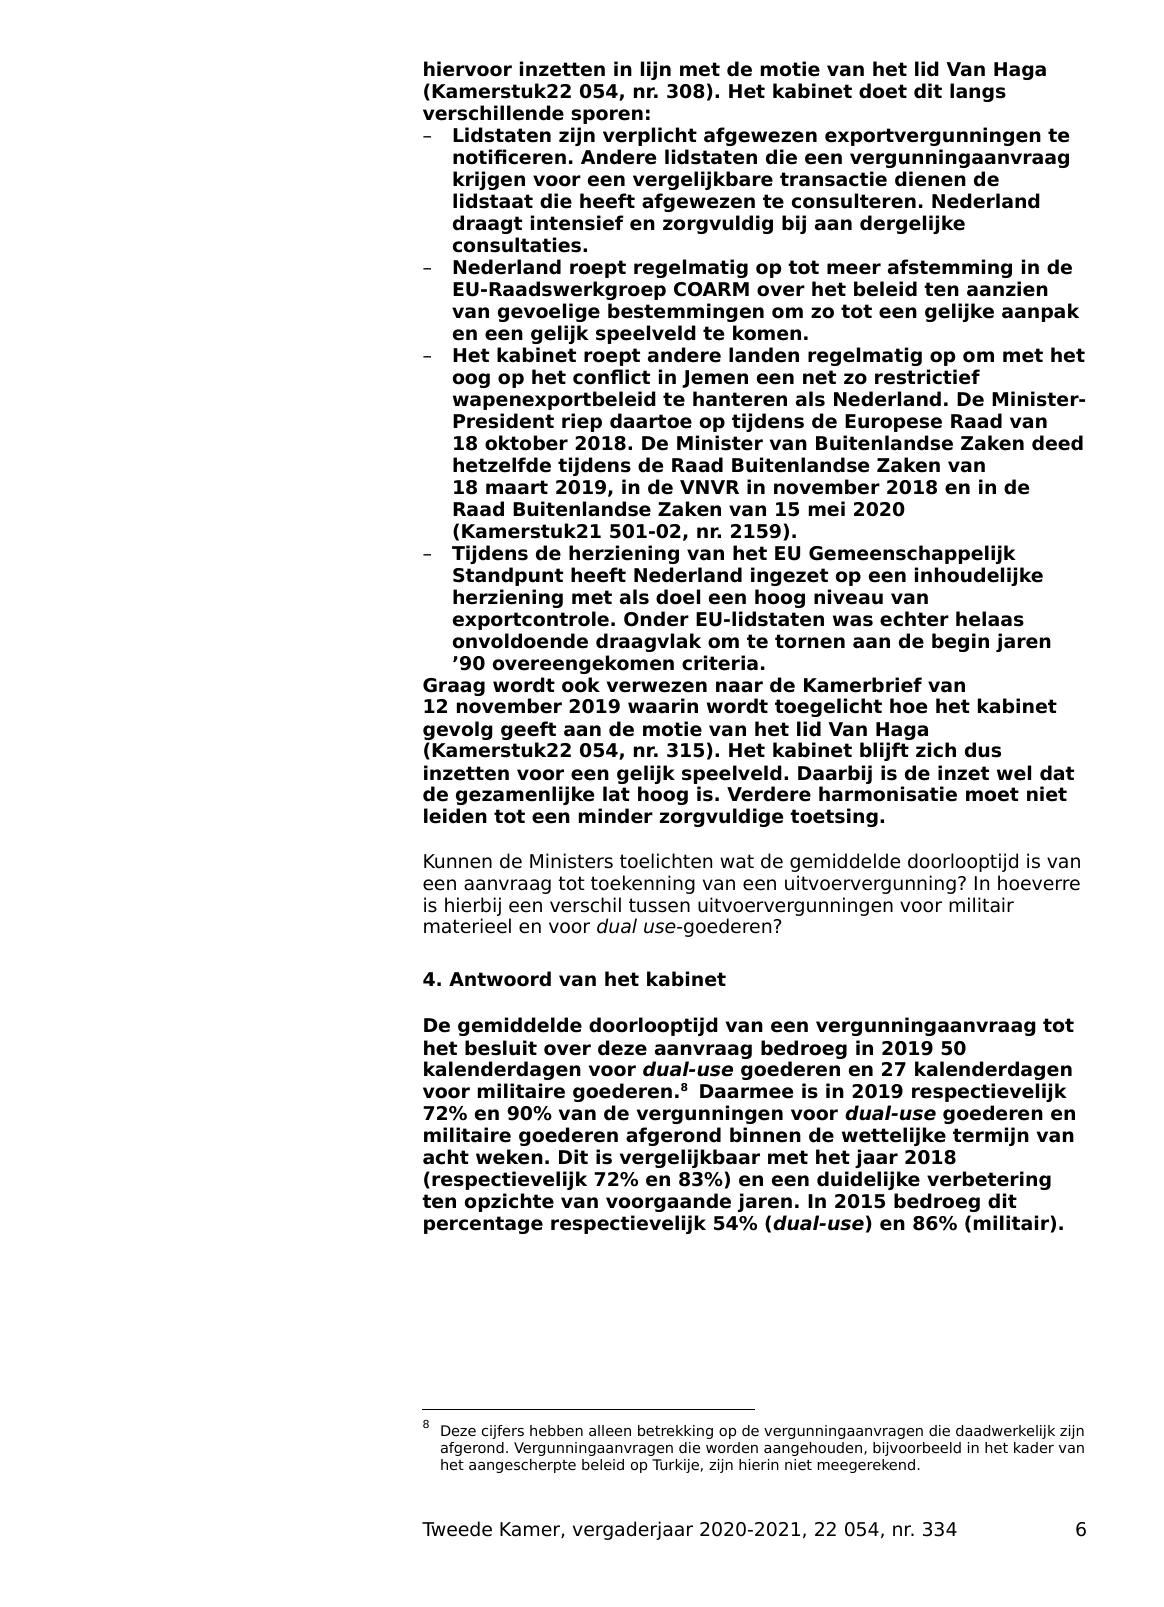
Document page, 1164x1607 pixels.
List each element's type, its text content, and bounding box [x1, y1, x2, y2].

text De gemiddelde doorlooptijd van een vergunningaanvraag tot het besluit over deze aanvraag bedroeg in 2019 50 kalenderdagen voor dual-use goederen en 27 kalenderdagen voor militaire goederen. Daarmee is in 2019 respectievelijk 72% en 90% van de vergunningen voor dual-use goederen en militaire goederen afgerond binnen de wettelijke termijn van acht weken. Dit is vergelijkbaar met het jaar 2018 (respectievelijk 72% en 83%) en een duidelijke verbetering ten opzichte van voorgaande jaren. In 2015 bedroeg dit percentage respectievelijk 54% (dual-use) en 86% (militair). [422, 1015, 1087, 1235]
text Kunnen de Ministers toelichten wat de gemiddelde doorlooptijd is van een aanvraag tot toekenning van een uitvoervergunning? In hoeverre is hierbij een verschil tussen uitvoervergunningen voor militair materieel en voor dual use-goederen? [422, 851, 1087, 938]
text – Tijdens de herziening van het EU Gemeenschappelijk Standpunt heeft Nederland ingezet op een inhoudelijke herziening met als doel een hoog niveau van exportcontrole. Onder EU-lidstaten was echter helaas onvoldoende draagvlak om te tornen aan de begin jaren ’90 overeengekomen criteria. [422, 543, 1087, 674]
text – Nederland roept regelmatig op tot meer afstemming in de EU-Raadswerkgroep COARM over het beleid ten aanzien van gevoelige bestemmingen om zo tot een gelijke aanpak en een gelijk speelveld te komen. [422, 257, 1087, 345]
text Deze cijfers hebben alleen betrekking op de vergunningaanvragen die daadwerkelijk zijn afgerond. Vergunningaanvragen die worden aangehouden, bijvoorbeeld in het kader van het aangescherpte beleid op Turkije, zijn hierin niet meegerekend. [422, 1418, 1087, 1474]
subtitle 4. Antwoord van het kabinet [422, 968, 1087, 990]
text – Het kabinet roept andere landen regelmatig op om met het oog op het conflict in Jemen een net zo restrictief wapenexportbeleid te hanteren als Nederland. De Minister-President riep daartoe op tijdens de Europese Raad van 18 oktober 2018. De Minister van Buitenlandse Zaken deed hetzelfde tijdens de Raad Buitenlandse Zaken van 18 maart 2019, in de VNVR in november 2018 en in de Raad Buitenlandse Zaken van 15 mei 2020 (Kamerstuk21 501-02, nr. 2159). [422, 345, 1087, 543]
text – Lidstaten zijn verplicht afgewezen exportvergunningen te notificeren. Andere lidstaten die een vergunningaanvraag krijgen voor een vergelijkbare transactie dienen de lidstaat die heeft afgewezen te consulteren. Nederland draagt intensief en zorgvuldig bij aan dergelijke consultaties. [422, 125, 1087, 257]
text Graag wordt ook verwezen naar de Kamerbrief van 12 november 2019 waarin wordt toegelicht hoe het kabinet gevolg geeft aan de motie van het lid Van Haga (Kamerstuk22 054, nr. 315). Het kabinet blijft zich dus inzetten voor een gelijk speelveld. Daarbij is de inzet wel dat de gezamenlijke lat hoog is. Verdere harmonisatie moet niet leiden tot een minder zorgvuldige toetsing. [422, 674, 1087, 828]
text hiervoor inzetten in lijn met de motie van het lid Van Haga (Kamerstuk22 054, nr. 308). Het kabinet doet dit langs verschillende sporen: [422, 59, 1087, 125]
